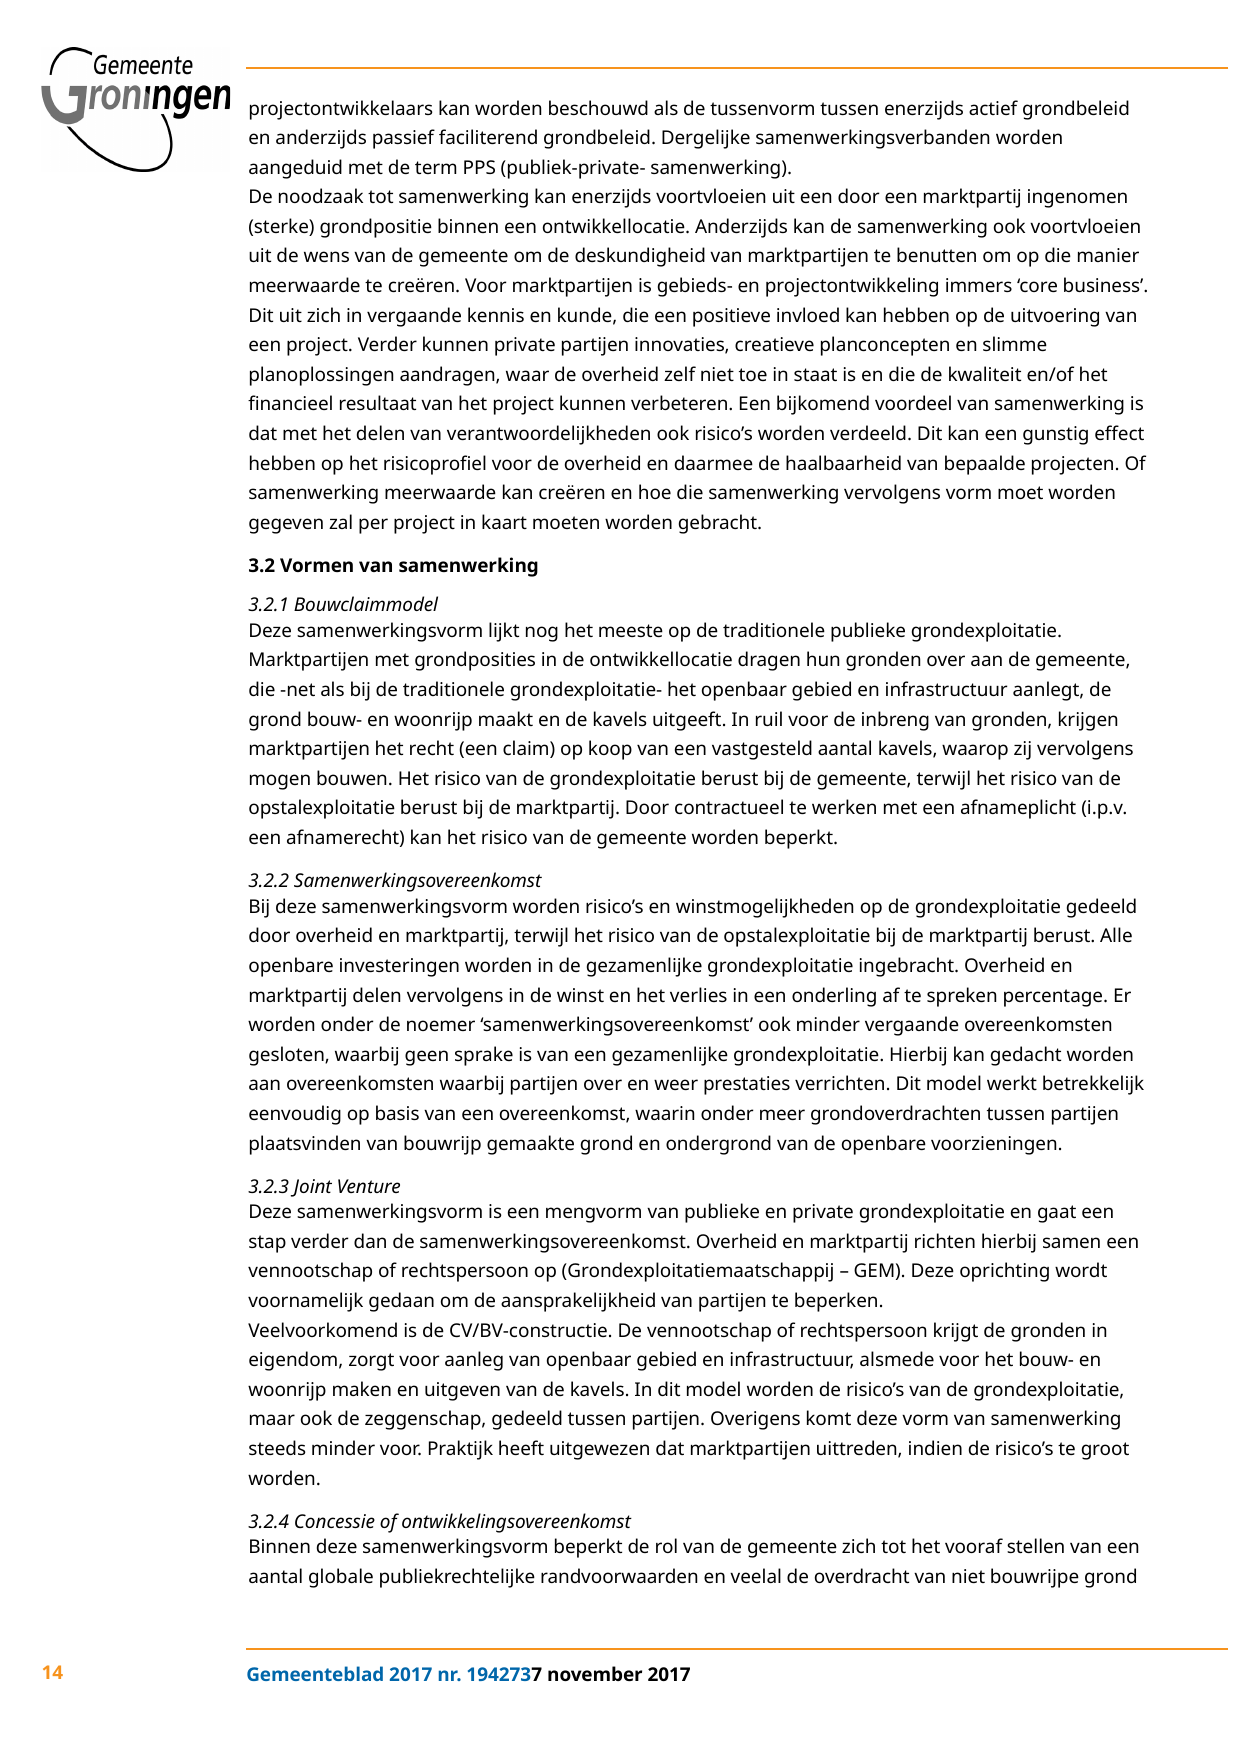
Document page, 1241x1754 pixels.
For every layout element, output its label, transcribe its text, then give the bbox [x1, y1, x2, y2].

text 3.2.3 Joint Venture [248, 1173, 1152, 1198]
text Bij deze samenwerkingsvorm worden risico’s en winstmogelijkheden op de grondexploitatie gedeeld door overheid en marktpartij, terwijl het risico van de opstalexploitatie bij de marktpartij berust. Alle openbare investeringen worden in de gezamenlijke grondexploitatie ingebracht. Overheid en marktpartij delen vervolgens in de winst en het verlies in een onderling af te spreken percentage. Er worden onder de noemer ‘samenwerkingsovereenkomst’ ook minder vergaande overeenkomsten gesloten, waarbij geen sprake is van een gezamenlijke grondexploitatie. Hierbij kan gedacht worden aan overeenkomsten waarbij partijen over en weer prestaties verrichten. Dit model werkt betrekkelijk eenvoudig op basis van een overeenkomst, waarin onder meer grondoverdrachten tussen partijen plaatsvinden van bouwrijp gemaakte grond en ondergrond van de openbare voorzieningen. [248, 893, 1152, 1155]
text De noodzaak tot samenwerking kan enerzijds voortvloeien uit een door een marktpartij ingenomen (sterke) grondpositie binnen een ontwikkellocatie. Anderzijds kan de samenwerking ook voortvloeien uit de wens van de gemeente om de deskundigheid van marktpartijen te benutten om op die manier meerwaarde te creëren. Voor marktpartijen is gebieds- en projectontwikkeling immers ‘core business’. Dit uit zich in vergaande kennis en kunde, die een positieve invloed kan hebben op de uitvoering van een project. Verder kunnen private partijen innovaties, creatieve planconcepten en slimme planoplossingen aandragen, waar de overheid zelf niet toe in staat is en die de kwaliteit en/of het financieel resultaat van het project kunnen verbeteren. Een bijkomend voordeel van samenwerking is dat met het delen van verantwoordelijkheden ook risico’s worden verdeeld. Dit kan een gunstig effect hebben op het risicoprofiel voor de overheid en daarmee de haalbaarheid van bepaalde projecten. Of samenwerking meerwaarde kan creëren en hoe die samenwerking vervolgens vorm moet worden gegeven zal per project in kaart moeten worden gebracht. [248, 183, 1152, 535]
text Veelvoorkomend is de CV/BV-constructie. De vennootschap of rechtspersoon krijgt de gronden in eigendom, zorgt voor aanleg van openbaar gebied en infrastructuur, alsmede voor het bouw- en woonrijp maken en uitgeven van de kavels. In dit model worden de risico’s van de grondexploitatie, maar ook de zeggenschap, gedeeld tussen partijen. Overigens komt deze vorm van samenwerking steeds minder voor. Praktijk heeft uitgewezen dat marktpartijen uittreden, indien de risico’s te groot worden. [248, 1317, 1152, 1491]
text Binnen deze samenwerkingsvorm beperkt de rol van de gemeente zich tot het vooraf stellen van een aantal globale publiekrechtelijke randvoorwaarden en veelal de overdracht van niet bouwrijpe grond [248, 1534, 1152, 1589]
text 3.2.4 Concessie of ontwikkelingsovereenkomst [248, 1508, 1152, 1534]
text Deze samenwerkingsvorm lijkt nog het meeste op de traditionele publieke grondexploitatie. Marktpartijen met grondposities in de ontwikkellocatie dragen hun gronden over aan de gemeente, die -net als bij de traditionele grondexploitatie- het openbaar gebied en infrastructuur aanlegt, de grond bouw- en woonrijp maakt en de kavels uitgeeft. In ruil voor de inbreng van gronden, krijgen marktpartijen het recht (een claim) op koop van een vastgesteld aantal kavels, waarop zij vervolgens mogen bouwen. Het risico van de grondexploitatie berust bij de gemeente, terwijl het risico van de opstalexploitatie berust bij de marktpartij. Door contractueel te werken met een afnameplicht (i.p.v. een afnamerecht) kan het risico van de gemeente worden beperkt. [248, 617, 1152, 850]
text 3.2.2 Samenwerkingsovereenkomst [248, 867, 1152, 893]
picture [41, 47, 231, 172]
text Deze samenwerkingsvorm is een mengvorm van publieke en private grondexploitatie en gaat een stap verder dan de samenwerkingsovereenkomst. Overheid en marktpartij richten hierbij samen een vennootschap of rechtspersoon op (Grondexploitatiemaatschappij – GEM). Deze oprichting wordt voornamelijk gedaan om de aansprakelijkheid van partijen te beperken. [248, 1198, 1152, 1313]
text 3.2.1 Bouwclaimmodel [248, 591, 1152, 617]
text projectontwikkelaars kan worden beschouwd als de tussenvorm tussen enerzijds actief grondbeleid en anderzijds passief faciliterend grondbeleid. Dergelijke samenwerkingsverbanden worden aangeduid met de term PPS (publiek-private- samenwerking). [248, 95, 1152, 180]
text 3.2 Vormen van samenwerking [248, 552, 1152, 578]
